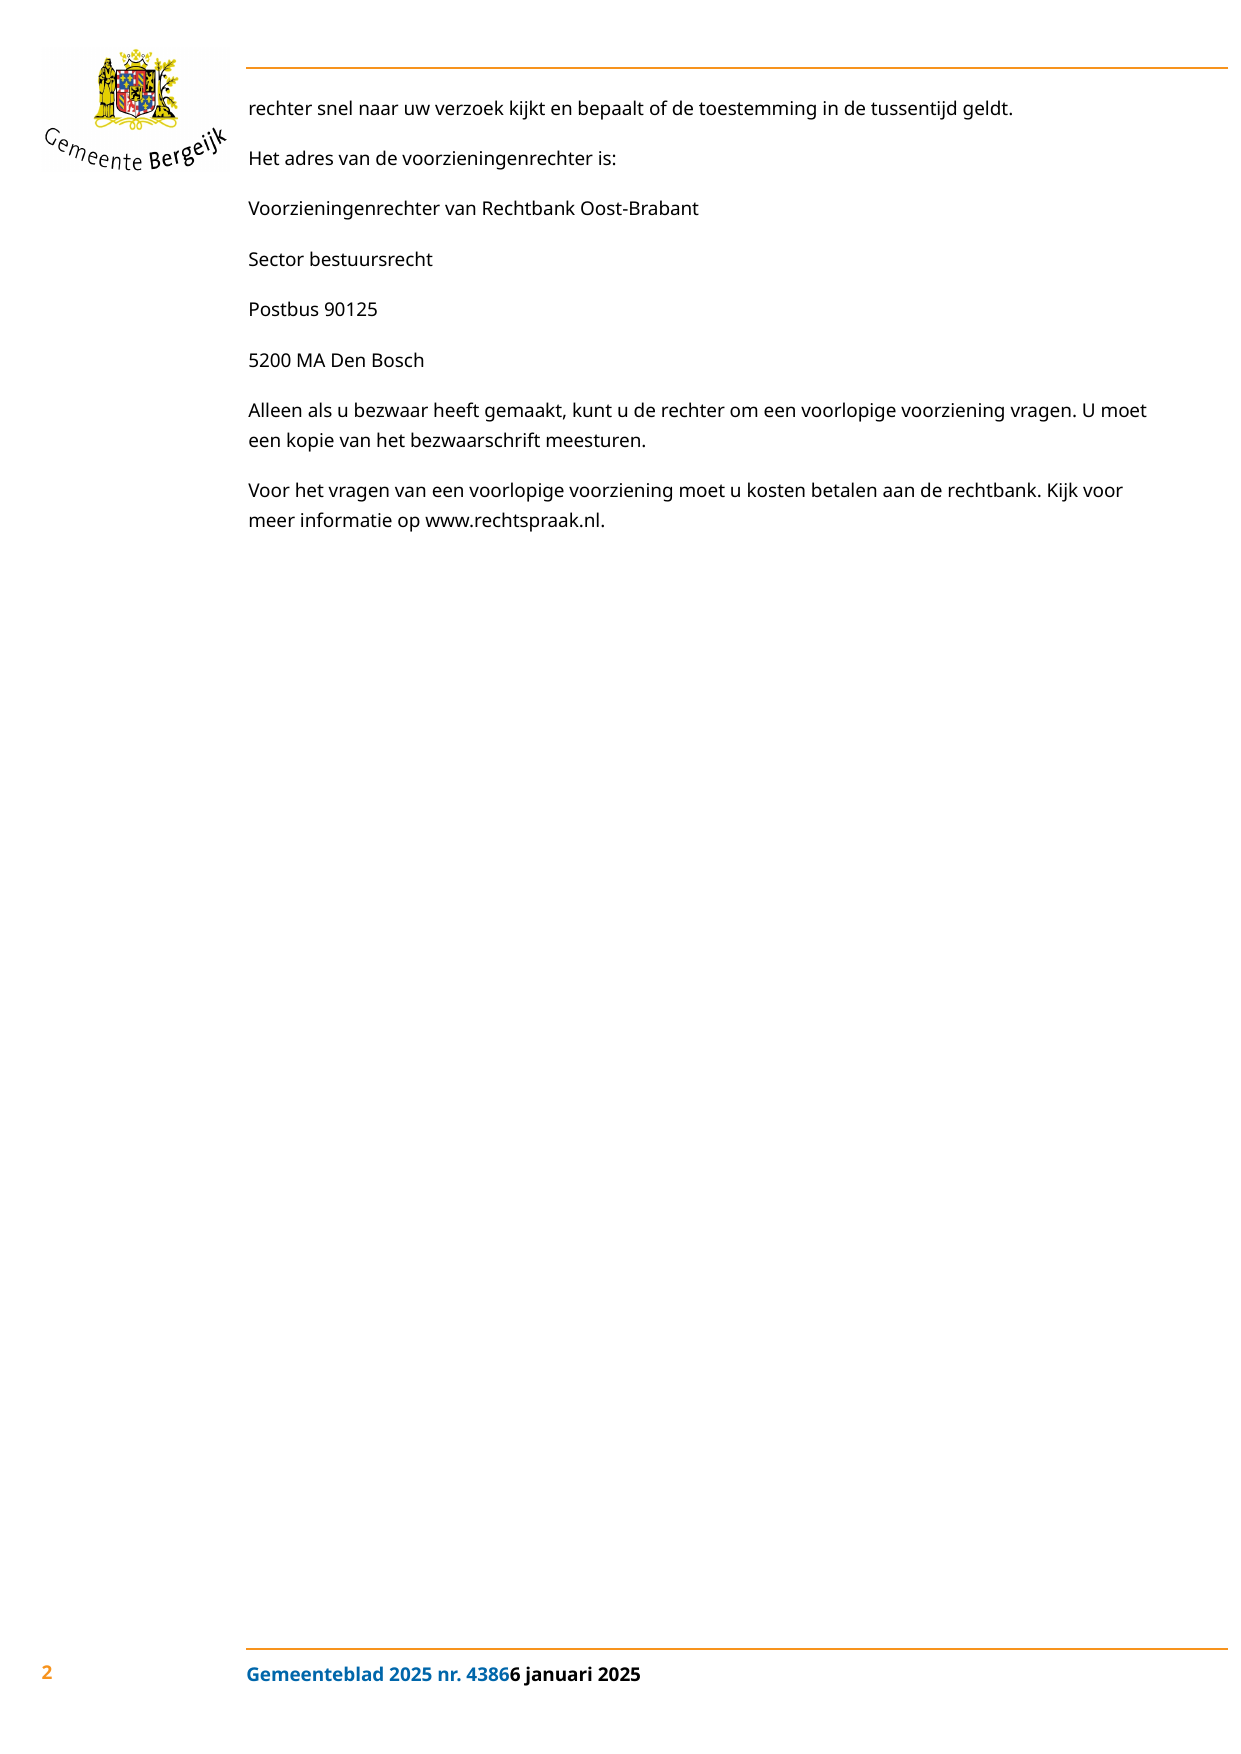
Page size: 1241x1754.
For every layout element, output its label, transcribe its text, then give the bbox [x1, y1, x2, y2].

text rechter snel naar uw verzoek kijkt en bepaalt of de toestemming in de tussentijd geldt. [248, 95, 1152, 121]
text Sector bestuursrecht [248, 246, 1152, 272]
text Voor het vragen van een voorlopige voorziening moet u kosten betalen aan de rechtbank. Kijk voor meer informatie op www.rechtspraak.nl. [248, 477, 1152, 533]
text Postbus 90125 [248, 296, 1152, 322]
text Het adres van de voorzieningenrechter is: [248, 145, 1152, 171]
text 5200 MA Den Bosch [248, 347, 1152, 373]
text Voorzieningenrechter van Rechtbank Oost-Brabant [248, 196, 1152, 221]
picture [41, 47, 231, 172]
text Alleen als u bezwaar heeft gemaakt, kunt u de rechter om een voorlopige voorziening vragen. U moet een kopie van het bezwaarschrift meesturen. [248, 397, 1152, 453]
